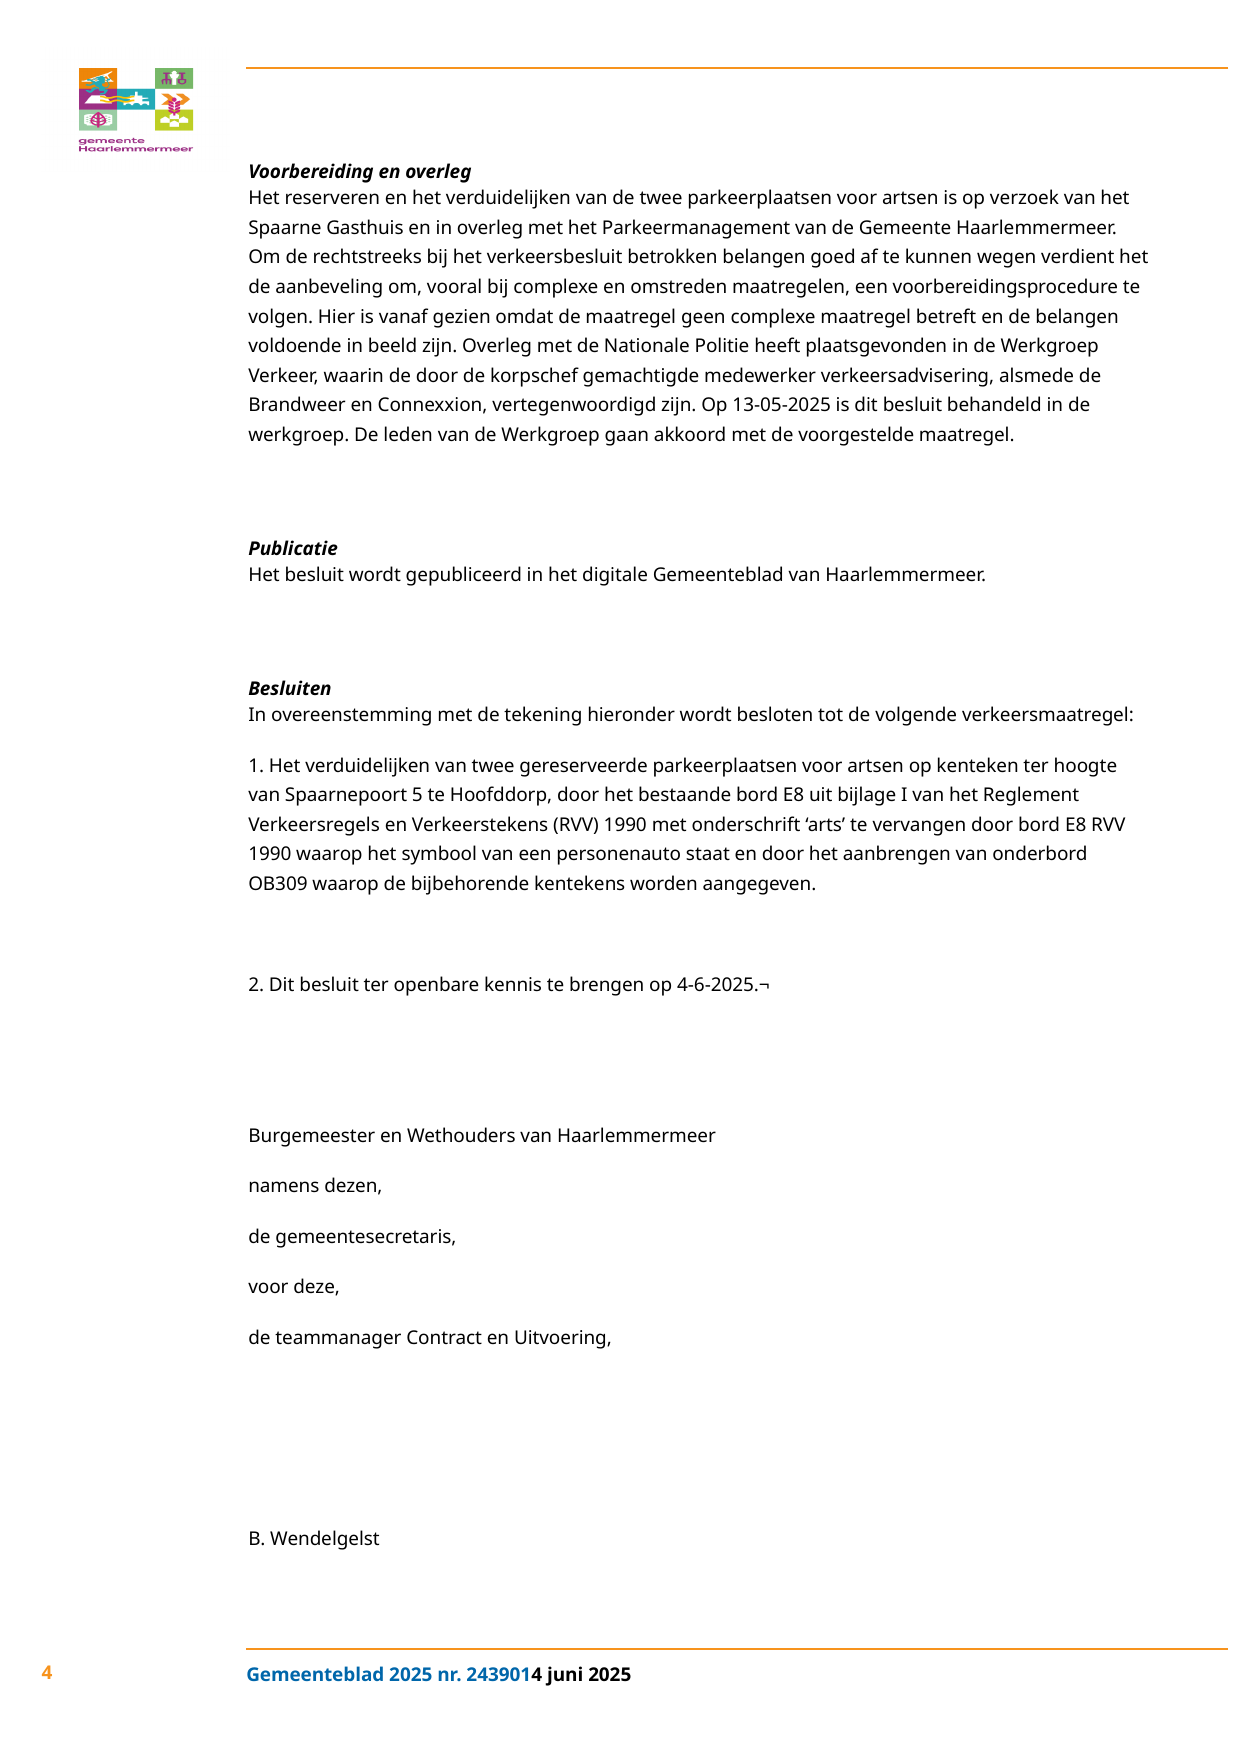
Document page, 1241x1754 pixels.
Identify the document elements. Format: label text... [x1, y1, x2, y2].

text B. Wendelgelst [248, 1526, 1152, 1551]
text Burgemeester en Wethouders van Haarlemmermeer [248, 1122, 1152, 1148]
text Besluiten [248, 676, 1152, 701]
text 1. Het verduidelijken van twee gereserveerde parkeerplaatsen voor artsen op kenteken ter hoogte van Spaarnepoort 5 te Hoofddorp, door het bestaande bord E8 uit bijlage I van het Reglement Verkeersregels en Verkeerstekens (RVV) 1990 met onderschrift ‘arts’ te vervangen door bord E8 RVV 1990 waarop het symbool van een personenauto staat en door het aanbrengen van onderbord OB309 waarop de bijbehorende kentekens worden aangegeven. [248, 752, 1152, 896]
text voor deze, [248, 1273, 1152, 1299]
text In overeenstemming met de tekening hieronder wordt besloten tot de volgende verkeersmaatregel: [248, 701, 1152, 727]
text namens dezen, [248, 1173, 1152, 1198]
text 2. Dit besluit ter openbare kennis te brengen op 4-6-2025.¬ [248, 971, 1152, 997]
text Het reserveren en het verduidelijken van de twee parkeerplaatsen voor artsen is op verzoek van het Spaarne Gasthuis en in overleg met het Parkeermanagement van de Gemeente Haarlemmermeer. Om de rechtstreeks bij het verkeersbesluit betrokken belangen goed af te kunnen wegen verdient het de aanbeveling om, vooral bij complexe en omstreden maatregelen, een voorbereidingsprocedure te volgen. Hier is vanaf gezien omdat de maatregel geen complexe maatregel betreft en de belangen voldoende in beeld zijn. Overleg met de Nationale Politie heeft plaatsgevonden in de Werkgroep Verkeer, waarin de door de korpschef gemachtigde medewerker verkeersadvisering, alsmede de Brandweer en Connexxion, vertegenwoordigd zijn. Op 13-05-2025 is dit besluit behandeld in de werkgroep. De leden van de Werkgroep gaan akkoord met de voorgestelde maatregel. [248, 184, 1152, 447]
text de gemeentesecretaris, [248, 1223, 1152, 1249]
text Voorbereiding en overleg [248, 159, 1152, 184]
picture [41, 47, 231, 172]
text de teammanager Contract en Uitvoering, [248, 1324, 1152, 1349]
text Het besluit wordt gepubliceerd in het digitale Gemeenteblad van Haarlemmermeer. [248, 561, 1152, 587]
text Publicatie [248, 536, 1152, 561]
